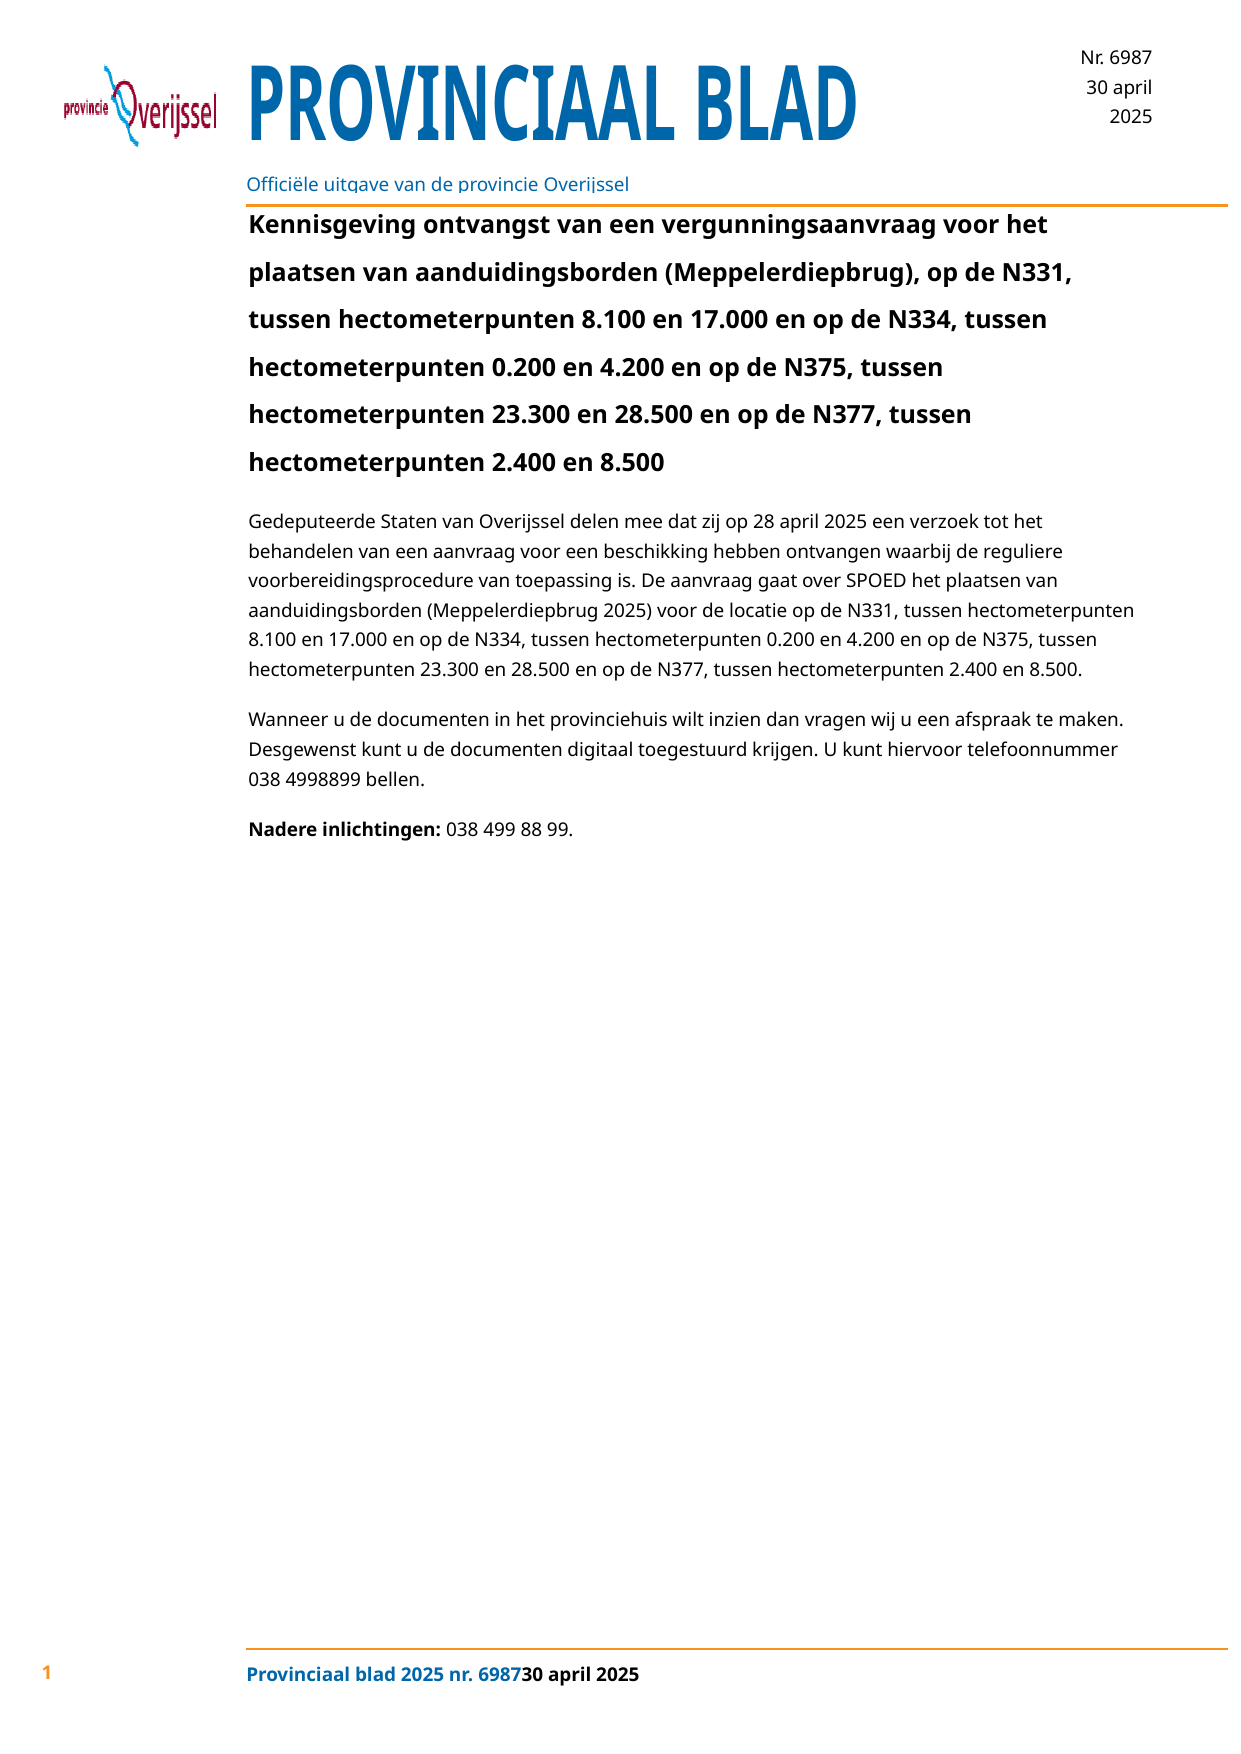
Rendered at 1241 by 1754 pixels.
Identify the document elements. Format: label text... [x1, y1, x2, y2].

text Kennisgeving ontvangst van een vergunningsaanvraag voor het plaatsen van aanduidingsborden (Meppelerdiepbrug), op de N331, tussen hectometerpunten 8.100 en 17.000 en op de N334, tussen hectometerpunten 0.200 en 4.200 en op de N375, tussen hectometerpunten 23.300 en 28.500 en op de N377, tussen hectometerpunten 2.400 en 8.500 [248, 207, 1152, 479]
text Nadere inlichtingen: 038 499 88 99. [248, 816, 1152, 842]
picture [41, 47, 231, 172]
text Gedeputeerde Staten van Overijssel delen mee dat zij op 28 april 2025 een verzoek tot het behandelen van een aanvraag voor een beschikking hebben ontvangen waarbij de reguliere voorbereidingsprocedure van toepassing is. De aanvraag gaat over SPOED het plaatsen van aanduidingsborden (Meppelerdiepbrug 2025) voor de locatie op de N331, tussen hectometerpunten 8.100 en 17.000 en op de N334, tussen hectometerpunten 0.200 en 4.200 en op de N375, tussen hectometerpunten 23.300 en 28.500 en op de N377, tussen hectometerpunten 2.400 en 8.500. [248, 508, 1152, 682]
text Wanneer u de documenten in het provinciehuis wilt inzien dan vragen wij u een afspraak te maken. Desgewenst kunt u de documenten digitaal toegestuurd krijgen. U kunt hiervoor telefoonnummer 038 4998899 bellen. [248, 707, 1152, 792]
